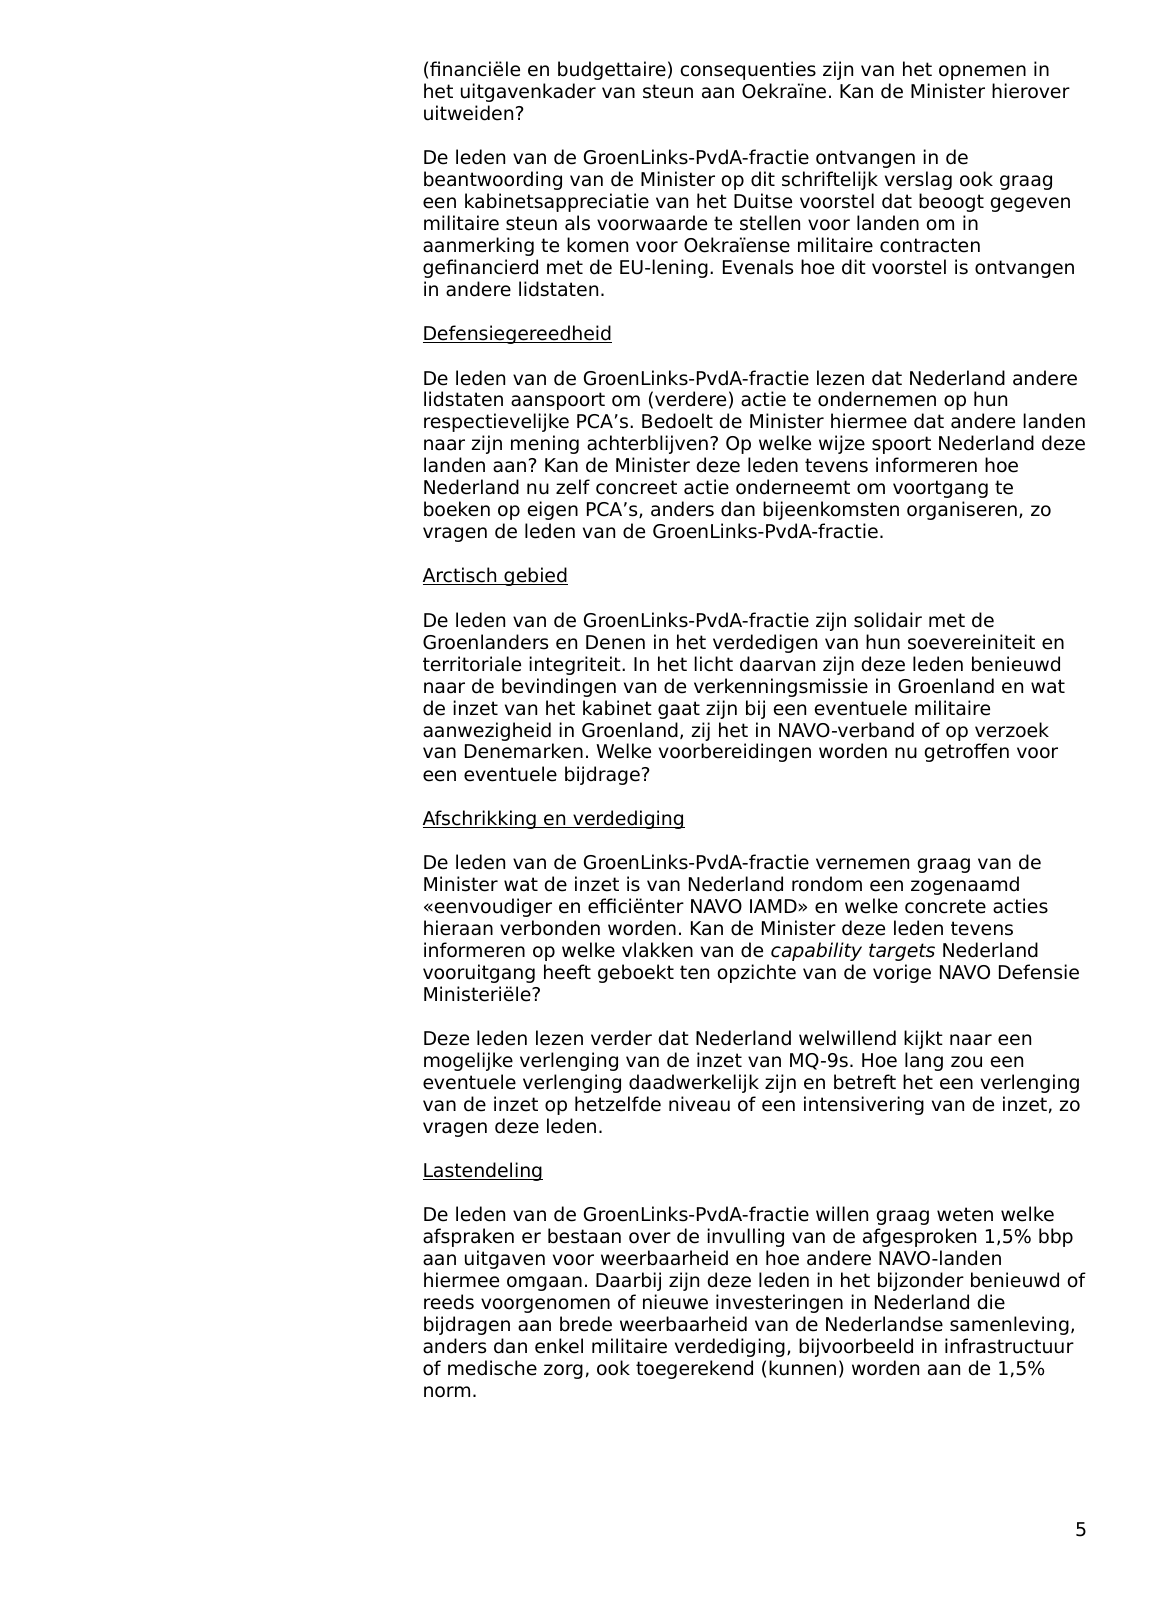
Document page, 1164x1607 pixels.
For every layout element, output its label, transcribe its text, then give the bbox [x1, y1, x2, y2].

text De leden van de GroenLinks-PvdA-fractie vernemen graag van de Minister wat de inzet is van Nederland rondom een zogenaamd «eenvoudiger en efficiënter NAVO IAMD» en welke concrete acties hieraan verbonden worden. Kan de Minister deze leden tevens informeren op welke vlakken van de capability targets Nederland vooruitgang heeft geboekt ten opzichte van de vorige NAVO Defensie Ministeriële? [422, 852, 1087, 1006]
text Deze leden lezen verder dat Nederland welwillend kijkt naar een mogelijke verlenging van de inzet van MQ-9s. Hoe lang zou een eventuele verlenging daadwerkelijk zijn en betreft het een verlenging van de inzet op hetzelfde niveau of een intensivering van de inzet, zo vragen deze leden. [422, 1028, 1087, 1138]
text De leden van de GroenLinks-PvdA-fractie ontvangen in de beantwoording van de Minister op dit schriftelijk verslag ook graag een kabinetsappreciatie van het Duitse voorstel dat beoogt gegeven militaire steun als voorwaarde te stellen voor landen om in aanmerking te komen voor Oekraïense militaire contracten gefinancierd met de EU-lening. Evenals hoe dit voorstel is ontvangen in andere lidstaten. [422, 147, 1087, 301]
text De leden van de GroenLinks-PvdA-fractie willen graag weten welke afspraken er bestaan over de invulling van de afgesproken 1,5% bbp aan uitgaven voor weerbaarheid en hoe andere NAVO-landen hiermee omgaan. Daarbij zijn deze leden in het bijzonder benieuwd of reeds voorgenomen of nieuwe investeringen in Nederland die bijdragen aan brede weerbaarheid van de Nederlandse samenleving, anders dan enkel militaire verdediging, bijvoorbeeld in infrastructuur of medische zorg, ook toegerekend (kunnen) worden aan de 1,5% norm. [422, 1204, 1087, 1402]
subtitle Defensiegereedheid [422, 323, 1087, 345]
subtitle Arctisch gebied [422, 565, 1087, 587]
subtitle Lastendeling [422, 1160, 1087, 1182]
subtitle Afschrikking en verdediging [422, 808, 1087, 829]
text De leden van de GroenLinks-PvdA-fractie lezen dat Nederland andere lidstaten aanspoort om (verdere) actie te ondernemen op hun respectievelijke PCA’s. Bedoelt de Minister hiermee dat andere landen naar zijn mening achterblijven? Op welke wijze spoort Nederland deze landen aan? Kan de Minister deze leden tevens informeren hoe Nederland nu zelf concreet actie onderneemt om voortgang te boeken op eigen PCA’s, anders dan bijeenkomsten organiseren, zo vragen de leden van de GroenLinks-PvdA-fractie. [422, 367, 1087, 543]
text (financiële en budgettaire) consequenties zijn van het opnemen in het uitgavenkader van steun aan Oekraïne. Kan de Minister hierover uitweiden? [422, 59, 1087, 125]
text De leden van de GroenLinks-PvdA-fractie zijn solidair met de Groenlanders en Denen in het verdedigen van hun soevereiniteit en territoriale integriteit. In het licht daarvan zijn deze leden benieuwd naar de bevindingen van de verkenningsmissie in Groenland en wat de inzet van het kabinet gaat zijn bij een eventuele militaire aanwezigheid in Groenland, zij het in NAVO-verband of op verzoek van Denemarken. Welke voorbereidingen worden nu getroffen voor een eventuele bijdrage? [422, 609, 1087, 785]
